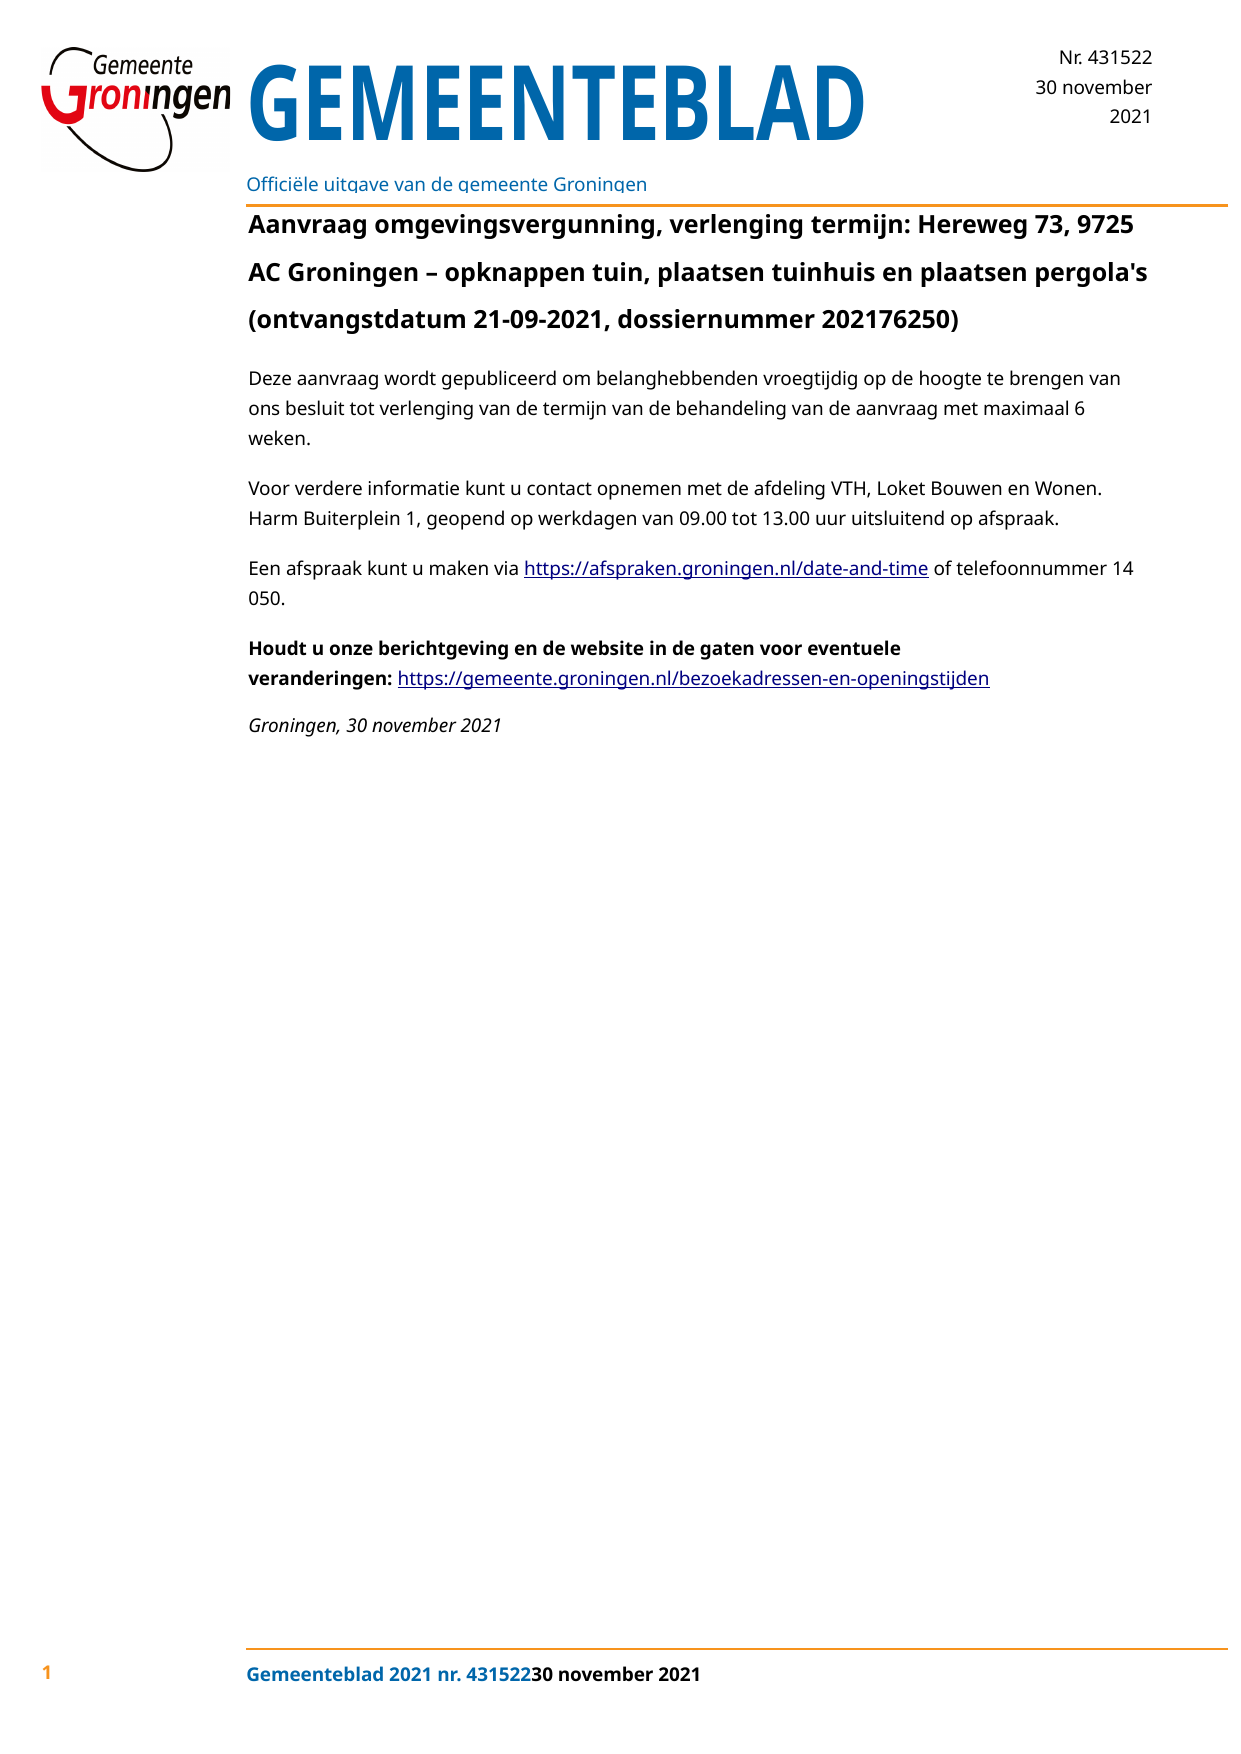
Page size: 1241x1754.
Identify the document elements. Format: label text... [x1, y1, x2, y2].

text Aanvraag omgevingsvergunning, verlenging termijn: Hereweg 73, 9725 AC Groningen – opknappen tuin, plaatsen tuinhuis en plaatsen pergola's (ontvangstdatum 21-09-2021, dossiernummer 202176250) [248, 207, 1152, 336]
text Voor verdere informatie kunt u contact opnemen met de afdeling VTH, Loket Bouwen en Wonen. Harm Buiterplein 1, geopend op werkdagen van 09.00 tot 13.00 uur uitsluitend op afspraak. [248, 475, 1152, 530]
picture [41, 47, 231, 172]
text Houdt u onze berichtgeving en de website in de gaten voor eventuele veranderingen: https://gemeente.groningen.nl/bezoekadressen-en-openingstijden [248, 635, 1152, 690]
text Een afspraak kunt u maken via https://afspraken.groningen.nl/date-and-time of telefoonnummer 14 050. [248, 555, 1152, 610]
text Groningen, 30 november 2021 [248, 712, 1152, 738]
text Deze aanvraag wordt gepubliceerd om belanghebbenden vroegtijdig op de hoogte te brengen van ons besluit tot verlenging van de termijn van de behandeling van de aanvraag met maximaal 6 weken. [248, 366, 1152, 450]
